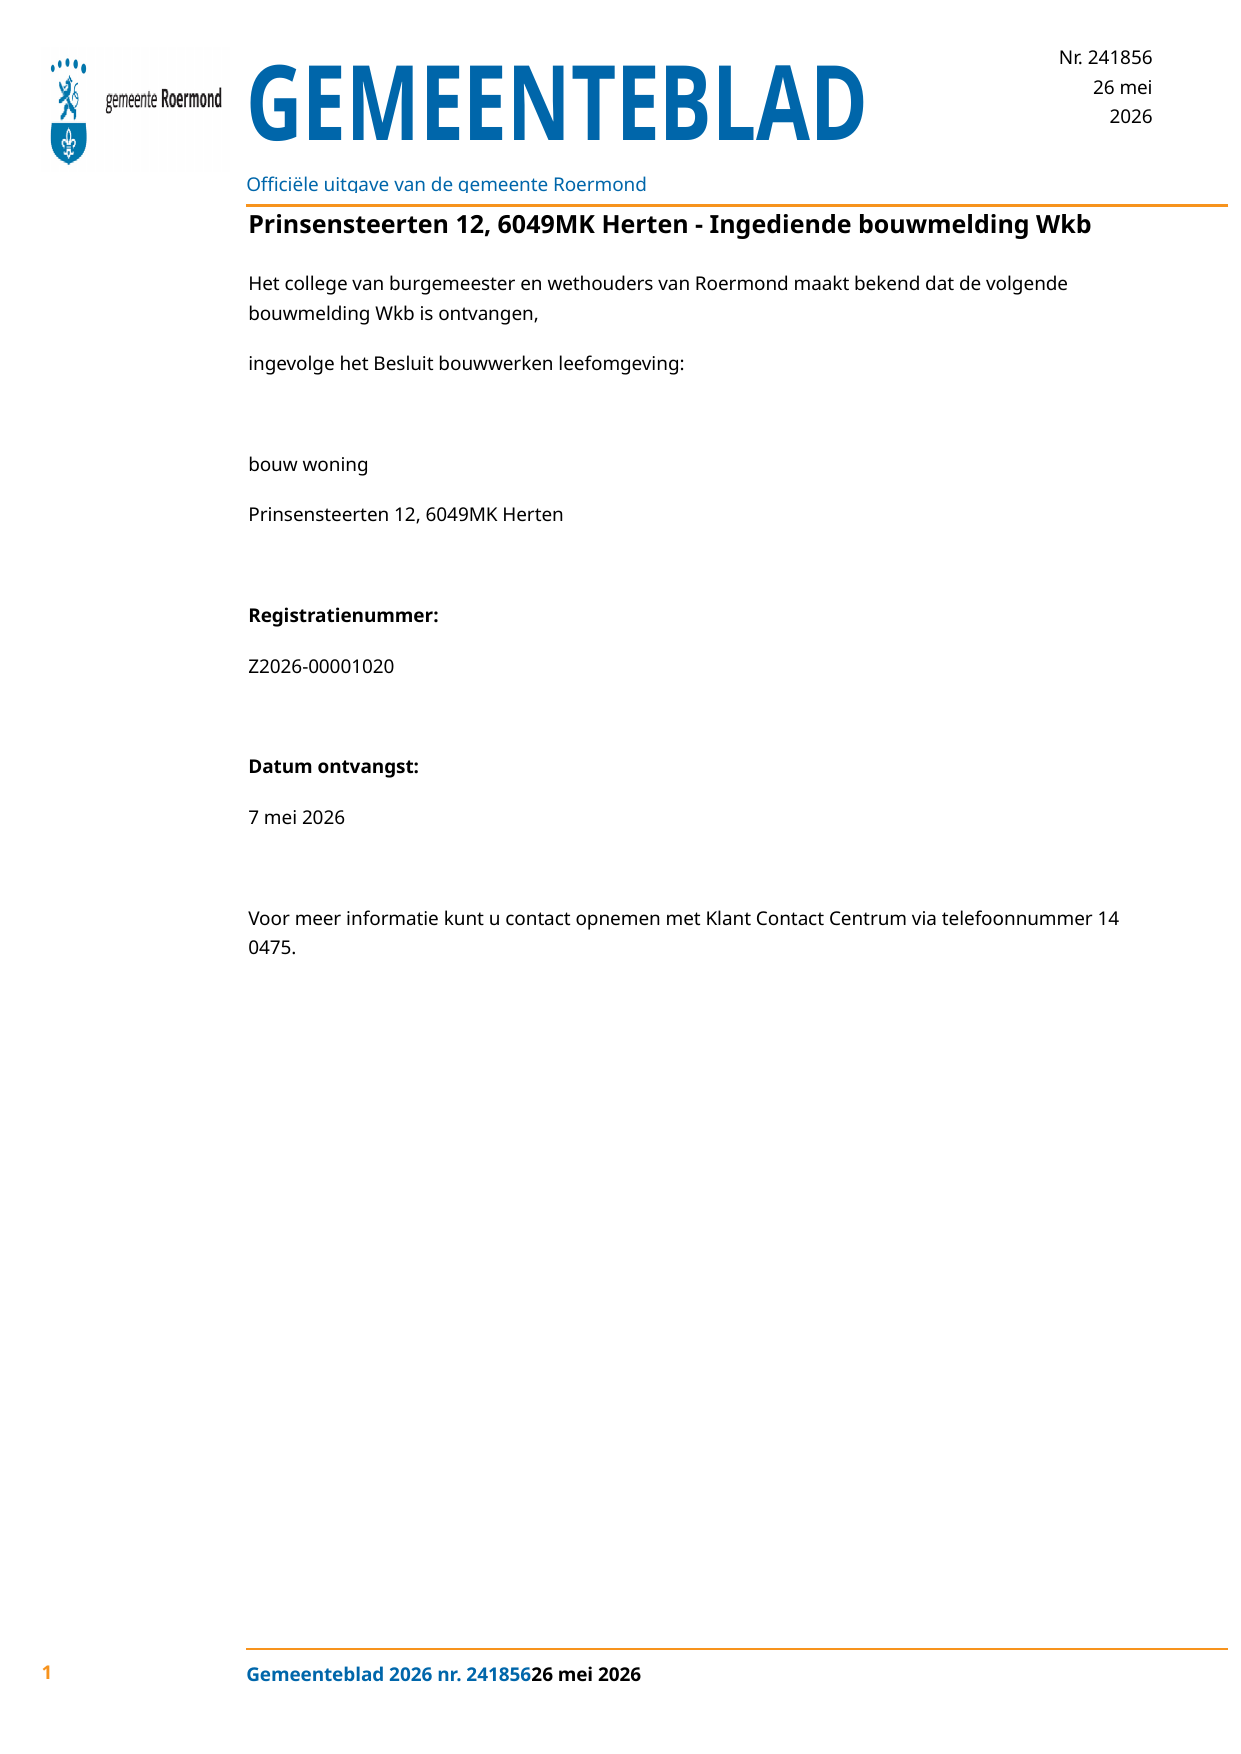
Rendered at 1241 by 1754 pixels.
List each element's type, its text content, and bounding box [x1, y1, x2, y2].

text Z2026-00001020 [248, 653, 1152, 678]
text Registratienummer: [248, 602, 1152, 628]
text Voor meer informatie kunt u contact opnemen met Klant Contact Centrum via telefoonnummer 14 0475. [248, 905, 1152, 960]
text Datum ontvangst: [248, 754, 1152, 779]
text Prinsensteerten 12, 6049MK Herten - Ingediende bouwmelding Wkb [248, 207, 1152, 241]
text Het college van burgemeester en wethouders van Roermond maakt bekend dat de volgende bouwmelding Wkb is ontvangen, [248, 270, 1152, 326]
text bouw woning [248, 451, 1152, 477]
text ingevolge het Besluit bouwwerken leefomgeving: [248, 350, 1152, 376]
text Prinsensteerten 12, 6049MK Herten [248, 502, 1152, 527]
picture [41, 47, 231, 172]
text 7 mei 2026 [248, 804, 1152, 830]
